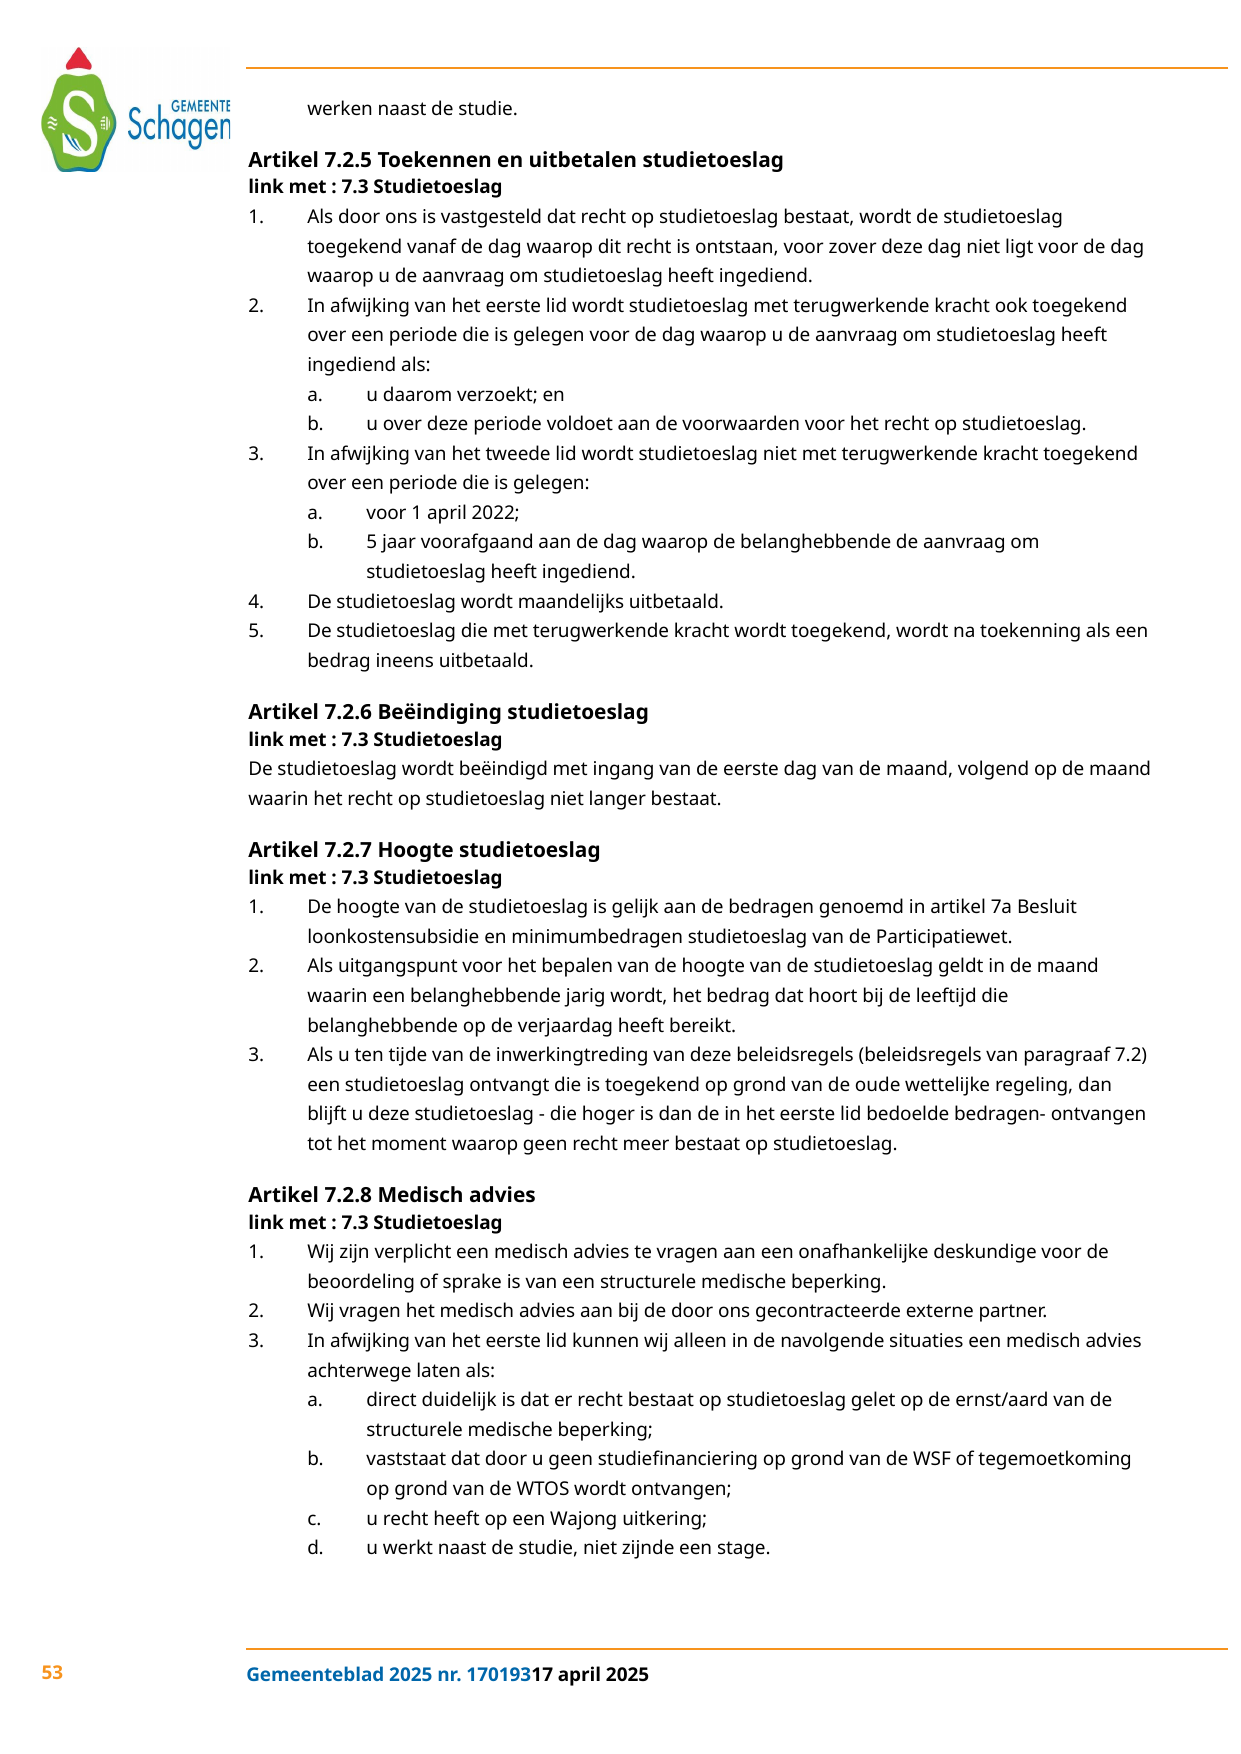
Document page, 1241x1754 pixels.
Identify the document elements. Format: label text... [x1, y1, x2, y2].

list Als door ons is vastgesteld dat recht op studietoeslag bestaat, wordt de studietoeslag toegekend vanaf de dag waarop dit recht is ontstaan, voor zover deze dag niet ligt voor de dag waarop u de aanvraag om studietoeslag heeft ingediend. [248, 203, 1152, 288]
text Artikel 7.2.5 Toekennen en uitbetalen studietoeslag [248, 145, 1152, 174]
list u daarom verzoekt; en [307, 381, 1152, 406]
list vaststaat dat door u geen studiefinanciering op grond van de WSF of tegemoetkoming op grond van de WTOS wordt ontvangen; [307, 1446, 1152, 1501]
text Artikel 7.2.8 Medisch advies [248, 1181, 1152, 1209]
list In afwijking van het eerste lid wordt studietoeslag met terugwerkende kracht ook toegekend over een periode die is gelegen voor de dag waarop u de aanvraag om studietoeslag heeft ingediend als: [248, 292, 1152, 377]
text Artikel 7.2.7 Hoogte studietoeslag [248, 835, 1152, 864]
list De hoogte van de studietoeslag is gelijk aan de bedragen genoemd in artikel 7a Besluit loonkostensubsidie en minimumbedragen studietoeslag van de Participatiewet. [248, 893, 1152, 949]
list Als uitgangspunt voor het bepalen van de hoogte van de studietoeslag geldt in de maand waarin een belanghebbende jarig wordt, het bedrag dat hoort bij de leeftijd die belanghebbende op de verjaardag heeft bereikt. [248, 953, 1152, 1037]
list Als u ten tijde van de inwerkingtreding van deze beleidsregels (beleidsregels van paragraaf 7.2) een studietoeslag ontvangt die is toegekend op grond van de oude wettelijke regeling, dan blijft u deze studietoeslag - die hoger is dan de in het eerste lid bedoelde bedragen- ontvangen tot het moment waarop geen recht meer bestaat op studietoeslag. [248, 1041, 1152, 1156]
list werken naast de studie. [248, 95, 1152, 121]
text link met : 7.3 Studietoeslag [248, 726, 1152, 752]
text link met : 7.3 Studietoeslag [248, 174, 1152, 199]
list 5 jaar voorafgaand aan de dag waarop de belanghebbende de aanvraag om studietoeslag heeft ingediend. [307, 529, 1152, 584]
text link met : 7.3 Studietoeslag [248, 864, 1152, 889]
text link met : 7.3 Studietoeslag [248, 1209, 1152, 1235]
text De studietoeslag wordt beëindigd met ingang van de eerste dag van de maand, volgend op de maand waarin het recht op studietoeslag niet langer bestaat. [248, 755, 1152, 811]
list u recht heeft op een Wajong uitkering; [307, 1505, 1152, 1531]
list Wij zijn verplicht een medisch advies te vragen aan een onafhankelijke deskundige voor de beoordeling of sprake is van een structurele medische beperking. [248, 1238, 1152, 1294]
list u werkt naast de studie, niet zijnde een stage. [307, 1534, 1152, 1560]
list De studietoeslag die met terugwerkende kracht wordt toegekend, wordt na toekenning als een bedrag ineens uitbetaald. [248, 617, 1152, 673]
list direct duidelijk is dat er recht bestaat op studietoeslag gelet op de ernst/aard van de structurele medische beperking; [307, 1386, 1152, 1442]
text Artikel 7.2.6 Beëindiging studietoeslag [248, 697, 1152, 726]
list u over deze periode voldoet aan de voorwaarden voor het recht op studietoeslag. [307, 410, 1152, 436]
list voor 1 april 2022; [307, 499, 1152, 525]
list In afwijking van het tweede lid wordt studietoeslag niet met terugwerkende kracht toegekend over een periode die is gelegen: [248, 440, 1152, 495]
picture [41, 47, 231, 172]
list Wij vragen het medisch advies aan bij de door ons gecontracteerde externe partner. [248, 1298, 1152, 1323]
list In afwijking van het eerste lid kunnen wij alleen in de navolgende situaties een medisch advies achterwege laten als: [248, 1327, 1152, 1383]
list De studietoeslag wordt maandelijks uitbetaald. [248, 588, 1152, 613]
